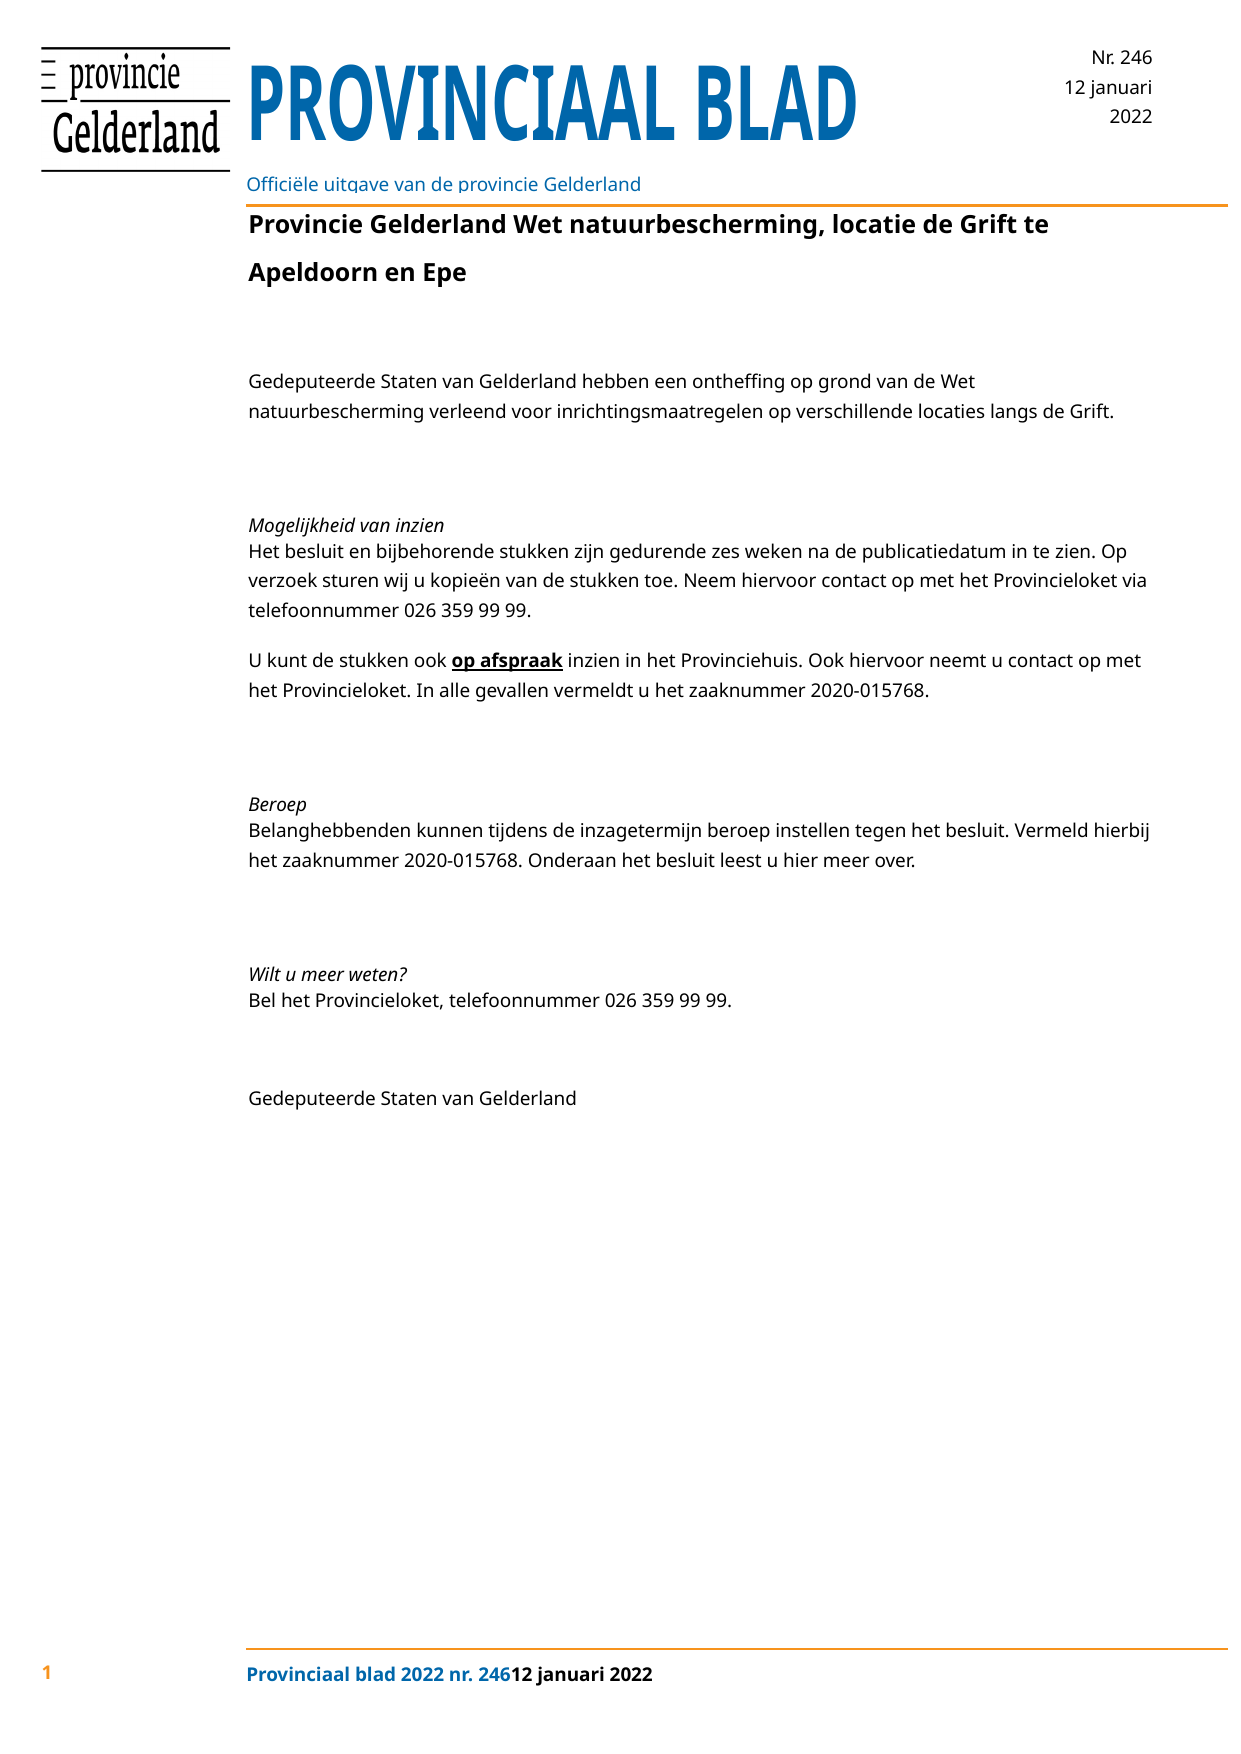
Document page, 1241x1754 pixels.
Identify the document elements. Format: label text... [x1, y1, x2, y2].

text Wilt u meer weten? [248, 961, 1152, 987]
text Bel het Provincieloket, telefoonnummer 026 359 99 99. [248, 987, 1152, 1013]
text Gedeputeerde Staten van Gelderland [248, 1085, 1152, 1111]
text Mogelijkheid van inzien [248, 512, 1152, 538]
text Het besluit en bijbehorende stukken zijn gedurende zes weken na de publicatiedatum in te zien. Op verzoek sturen wij u kopieën van de stukken toe. Neem hiervoor contact op met het Provincieloket via telefoonnummer 026 359 99 99. [248, 538, 1152, 623]
picture [41, 47, 231, 172]
text Gedeputeerde Staten van Gelderland hebben een ontheffing op grond van de Wet natuurbescherming verleend voor inrichtingsmaatregelen op verschillende locaties langs de Grift. [248, 368, 1152, 424]
text Provincie Gelderland Wet natuurbescherming, locatie de Grift te Apeldoorn en Epe [248, 207, 1152, 288]
text Belanghebbenden kunnen tijdens de inzagetermijn beroep instellen tegen het besluit. Vermeld hierbij het zaaknummer 2020-015768. Onderaan het besluit leest u hier meer over. [248, 817, 1152, 873]
text Beroep [248, 792, 1152, 817]
text U kunt de stukken ook op afspraak inzien in het Provinciehuis. Ook hiervoor neemt u contact op met het Provincieloket. In alle gevallen vermeldt u het zaaknummer 2020-015768. [248, 648, 1152, 703]
